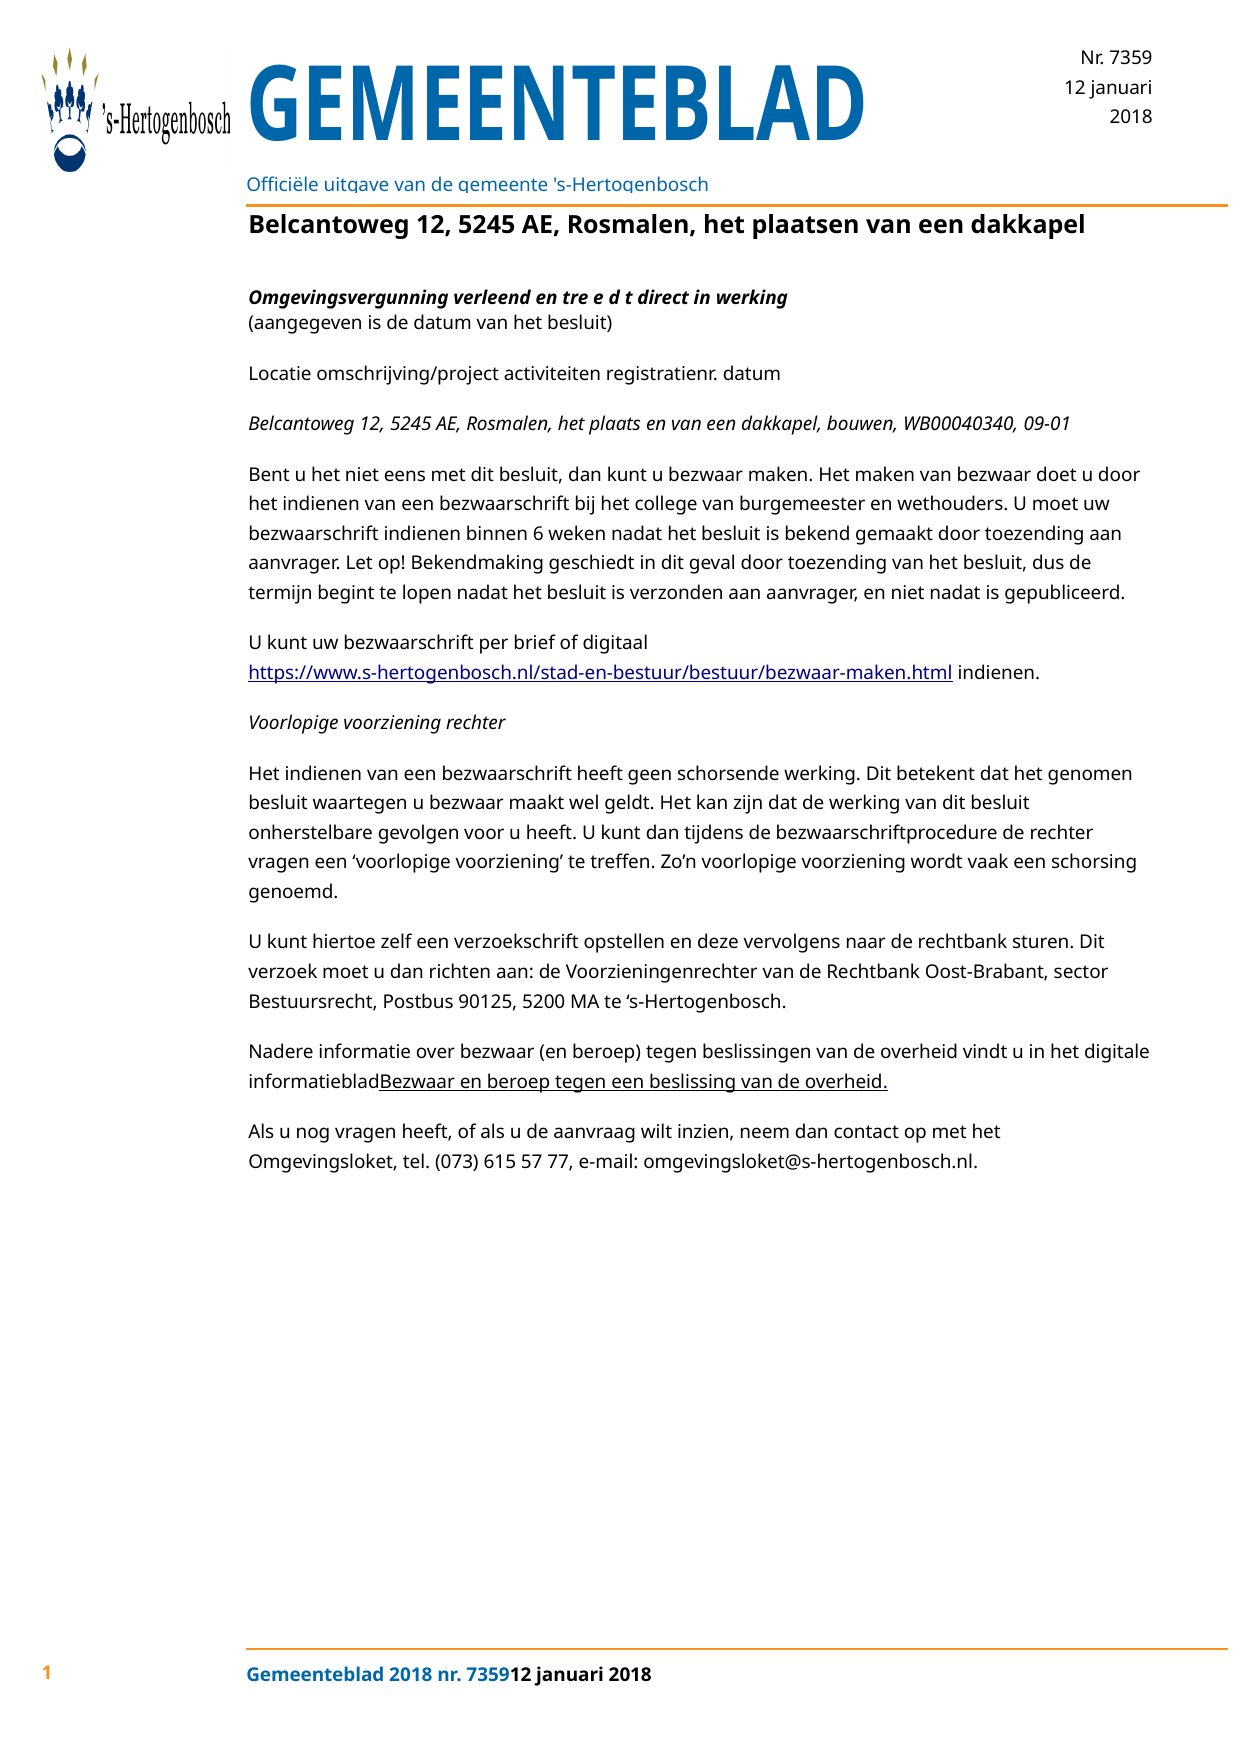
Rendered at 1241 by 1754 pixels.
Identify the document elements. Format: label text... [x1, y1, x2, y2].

text Belcantoweg 12, 5245 AE, Rosmalen, het plaats en van een dakkapel, bouwen, WB00040340, 09-01 [248, 410, 1152, 436]
text Omgevingsvergunning verleend en tre e d t direct in werking [248, 284, 1152, 309]
text Belcantoweg 12, 5245 AE, Rosmalen, het plaatsen van een dakkapel [248, 207, 1152, 241]
text Als u nog vragen heeft, of als u de aanvraag wilt inzien, neem dan contact op met het Omgevingsloket, tel. (073) 615 57 77, e-mail: omgevingsloket@s-hertogenbosch.nl. [248, 1118, 1152, 1174]
text Locatie omschrijving/project activiteiten registratienr. datum [248, 360, 1152, 386]
text Nadere informatie over bezwaar (en beroep) tegen beslissingen van de overheid vindt u in het digitale informatiebladBezwaar en beroep tegen een beslissing van de overheid. [248, 1038, 1152, 1094]
text Het indienen van een bezwaarschrift heeft geen schorsende werking. Dit betekent dat het genomen besluit waartegen u bezwaar maakt wel geldt. Het kan zijn dat de werking van dit besluit onherstelbare gevolgen voor u heeft. U kunt dan tijdens de bezwaarschriftprocedure de rechter vragen een ‘voorlopige voorziening’ te treffen. Zo’n voorlopige voorziening wordt vaak een schorsing genoemd. [248, 760, 1152, 904]
picture [41, 47, 231, 172]
text U kunt uw bezwaarschrift per brief of digitaal https://www.s-hertogenbosch.nl/stad-en-bestuur/bestuur/bezwaar-maken.html indienen. [248, 629, 1152, 685]
text (aangegeven is de datum van het besluit) [248, 309, 1152, 335]
text U kunt hiertoe zelf een verzoekschrift opstellen en deze vervolgens naar de rechtbank sturen. Dit verzoek moet u dan richten aan: de Voorzieningenrechter van de Rechtbank Oost-Brabant, sector Bestuursrecht, Postbus 90125, 5200 MA te ‘s-Hertogenbosch. [248, 929, 1152, 1014]
text Bent u het niet eens met dit besluit, dan kunt u bezwaar maken. Het maken van bezwaar doet u door het indienen van een bezwaarschrift bij het college van burgemeester en wethouders. U moet uw bezwaarschrift indienen binnen 6 weken nadat het besluit is bekend gemaakt door toezending aan aanvrager. Let op! Bekendmaking geschiedt in dit geval door toezending van het besluit, dus de termijn begint te lopen nadat het besluit is verzonden aan aanvrager, en niet nadat is gepubliceerd. [248, 461, 1152, 605]
text Voorlopige voorziening rechter [248, 709, 1152, 735]
